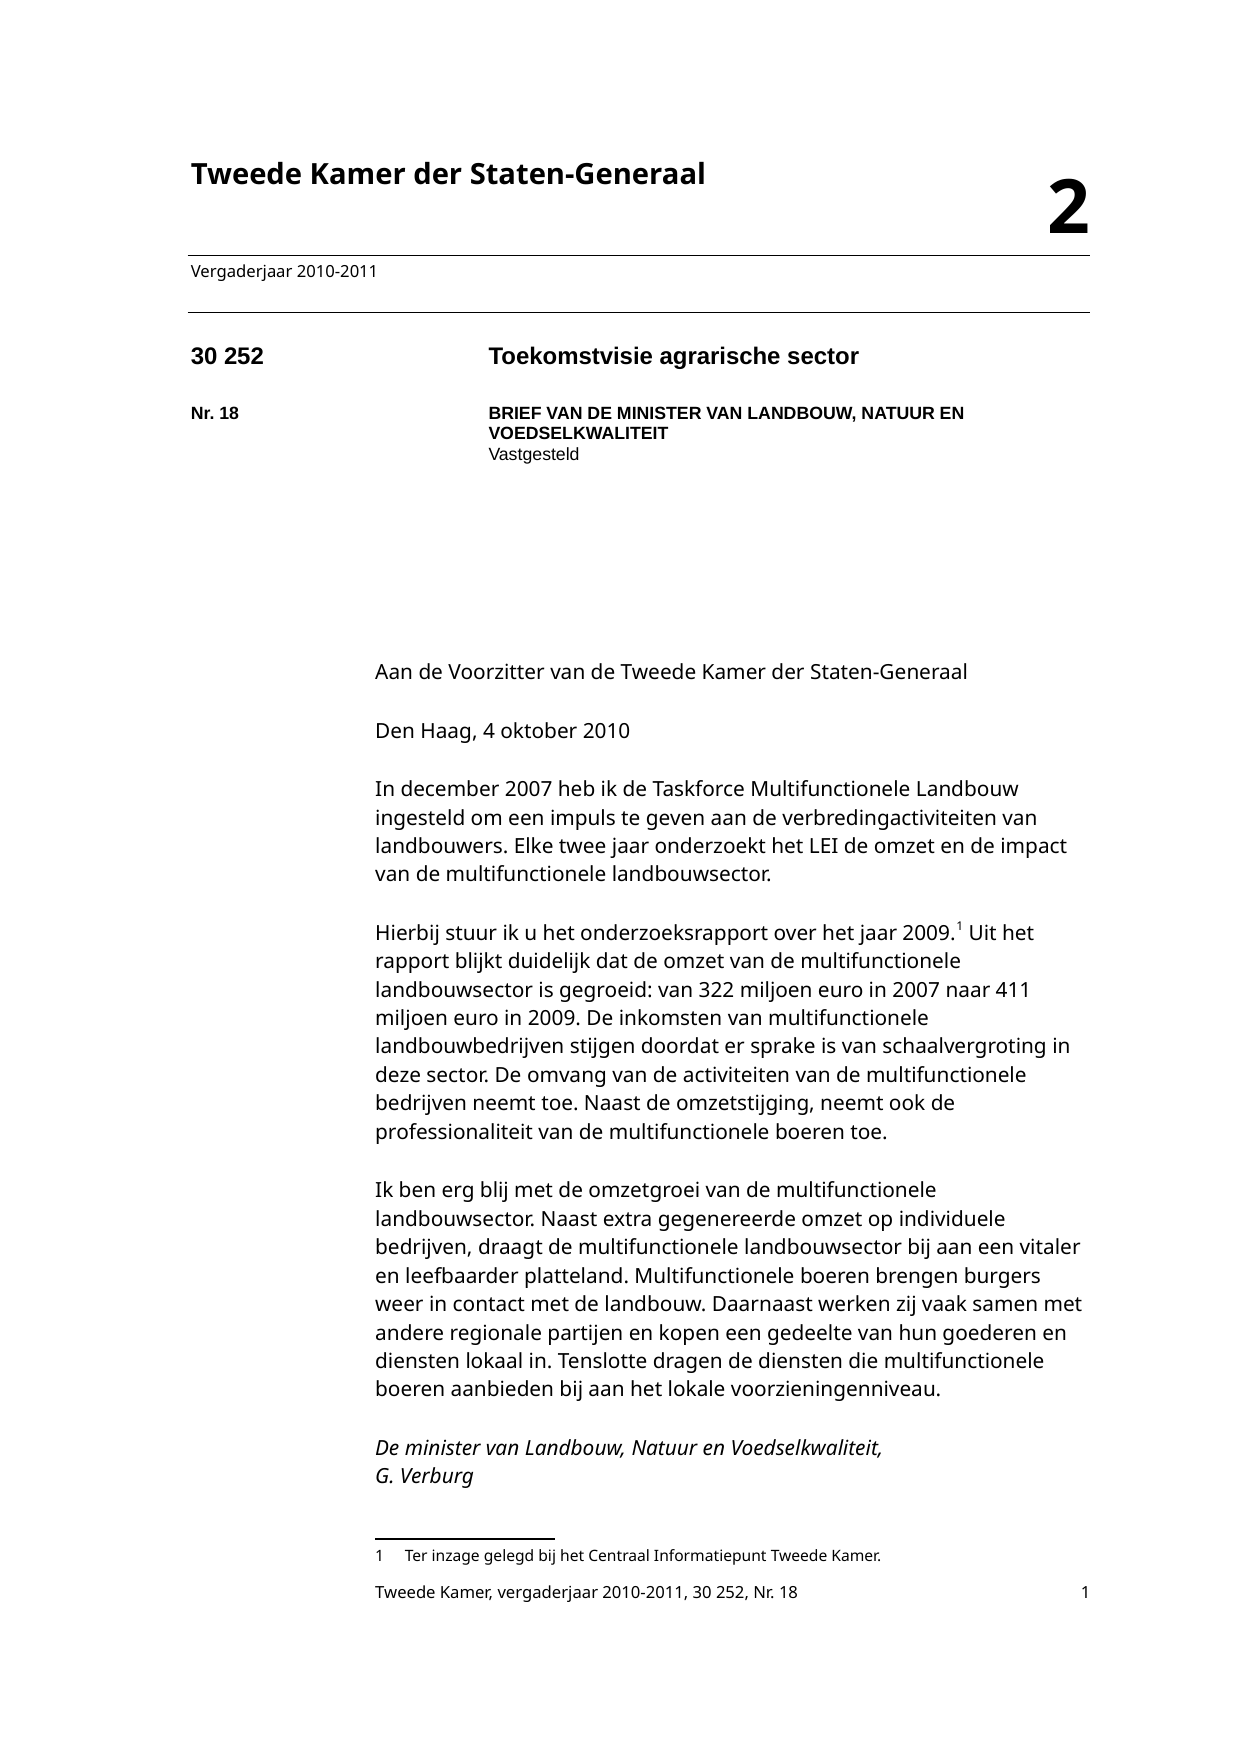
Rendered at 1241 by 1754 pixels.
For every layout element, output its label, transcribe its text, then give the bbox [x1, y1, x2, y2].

table_cell [485, 313, 1090, 339]
table_cell [188, 313, 485, 339]
table_header 2 [910, 150, 1090, 255]
table_cell [485, 256, 1090, 312]
text Den Haag, 4 oktober 2010 [375, 716, 1090, 744]
text G. Verburg [375, 1461, 1090, 1490]
table_header Tweede Kamer der Staten-Generaal [188, 150, 909, 255]
table_cell Nr. 18 [188, 399, 485, 539]
table_cell BRIEF VAN DE MINISTER VAN LANDBOUW, NATUUR EN VOEDSELKWALITEIT Vastgesteld [485, 399, 1090, 539]
text Ik ben erg blij met de omzetgroei van de multifunctionele landbouwsector. Naast extra gegenereerde omzet op individuele bedrijven, draagt de multifunctionele landbouwsector bij aan een vitaler en leefbaarder platteland. Multifunctionele boeren brengen burgers weer in contact met de landbouw. Daarnaast werken zij vaak samen met andere regionale partijen en kopen een gedeelte van hun goederen en diensten lokaal in. Tenslotte dragen de diensten die multifunctionele boeren aanbieden bij aan het lokale voorzieningenniveau. [375, 1175, 1090, 1403]
table_cell Toekomstvisie agrarische sector [485, 339, 1090, 399]
text Aan de Voorzitter van de Tweede Kamer der Staten-Generaal [375, 657, 1090, 686]
table_cell Vergaderjaar 2010-2011 [188, 256, 485, 312]
table_cell 30 252 [188, 339, 485, 399]
text De minister van Landbouw, Natuur en Voedselkwaliteit, [375, 1433, 1090, 1461]
text In december 2007 heb ik de Taskforce Multifunctionele Landbouw ingesteld om een impuls te geven aan de verbredingactiviteiten van landbouwers. Elke twee jaar onderzoekt het LEI de omzet en de impact van de multifunctionele landbouwsector. [375, 774, 1090, 888]
text Ter inzage gelegd bij het Centraal Informatiepunt Tweede Kamer. [375, 1538, 1090, 1566]
text Hierbij stuur ik u het onderzoeksrapport over het jaar 2009. Uit het rapport blijkt duidelijk dat de omzet van de multifunctionele landbouwsector is gegroeid: van 322 miljoen euro in 2007 naar 411 miljoen euro in 2009. De inkomsten van multifunctionele landbouwbedrijven stijgen doordat er sprake is van schaalvergroting in deze sector. De omvang van de activiteiten van de multifunctionele bedrijven neemt toe. Naast de omzetstijging, neemt ook de professionaliteit van de multifunctionele boeren toe. [375, 918, 1090, 1145]
